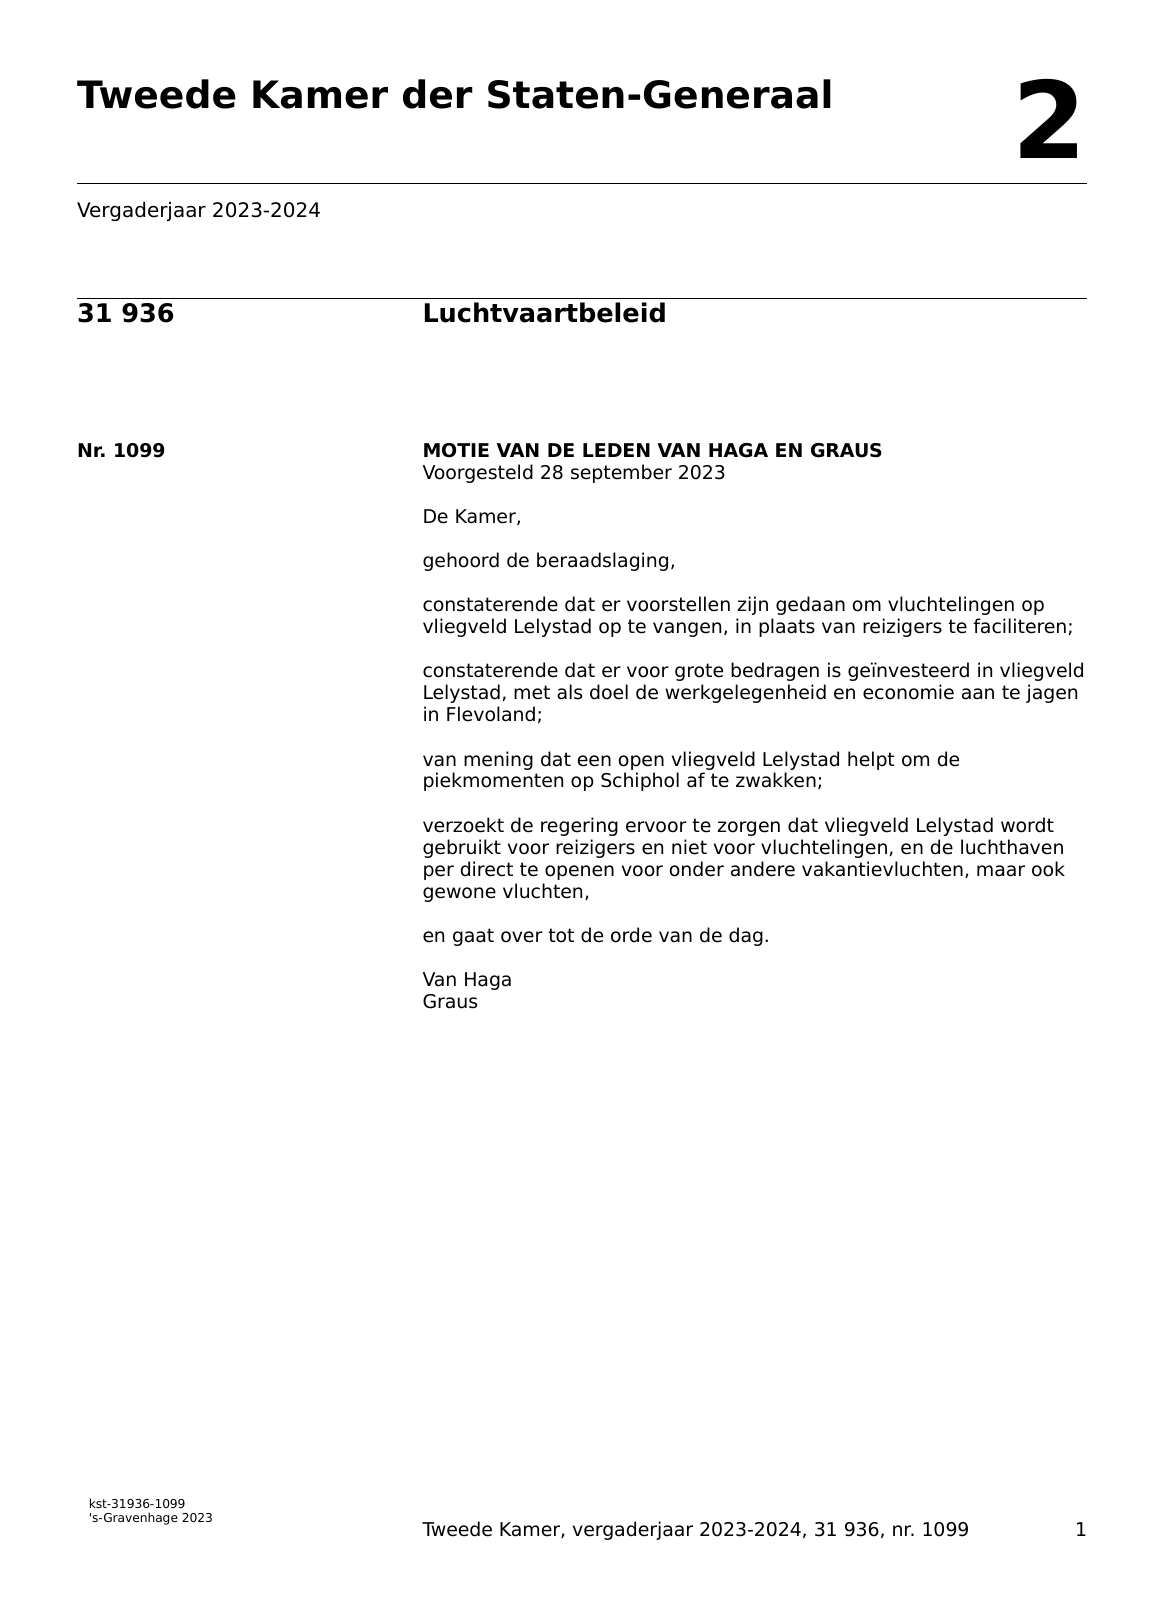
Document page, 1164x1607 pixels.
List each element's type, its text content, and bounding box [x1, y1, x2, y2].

text 's-Gravenhage 2023 [88, 1511, 323, 1525]
text verzoekt de regering ervoor te zorgen dat vliegveld Lelystad wordt gebruikt voor reizigers en niet voor vluchtelingen, en de luchthaven per direct te openen voor onder andere vakantievluchten, maar ook gewone vluchten, [422, 814, 1087, 902]
text Graus [422, 991, 1087, 1013]
text constaterende dat er voorstellen zijn gedaan om vluchtelingen op vliegveld Lelystad op te vangen, in plaats van reizigers te faciliteren; [422, 594, 1087, 638]
text Van Haga [422, 969, 1087, 991]
table_cell Vergaderjaar 2023-2024 [77, 184, 1087, 298]
text van mening dat een open vliegveld Lelystad helpt om de piekmomenten op Schiphol af te zwakken; [422, 748, 1087, 792]
text gehoord de beraadslaging, [422, 550, 1087, 572]
text kst-31936-1099 [88, 1497, 323, 1511]
subtitle 31 936 Luchtvaartbeleid [77, 299, 1087, 329]
text en gaat over tot de orde van de dag. [422, 925, 1087, 947]
table_header Tweede Kamer der Staten-Generaal [77, 59, 886, 183]
text De Kamer, [422, 506, 1087, 528]
table_header 2 [886, 59, 1087, 183]
text Voorgesteld 28 september 2023 [422, 462, 1087, 484]
text constaterende dat er voor grote bedragen is geïnvesteerd in vliegveld Lelystad, met als doel de werkgelegenheid en economie aan te jagen in Flevoland; [422, 660, 1087, 726]
subtitle Nr. 1099 MOTIE VAN DE LEDEN VAN HAGA EN GRAUS [77, 440, 1087, 462]
